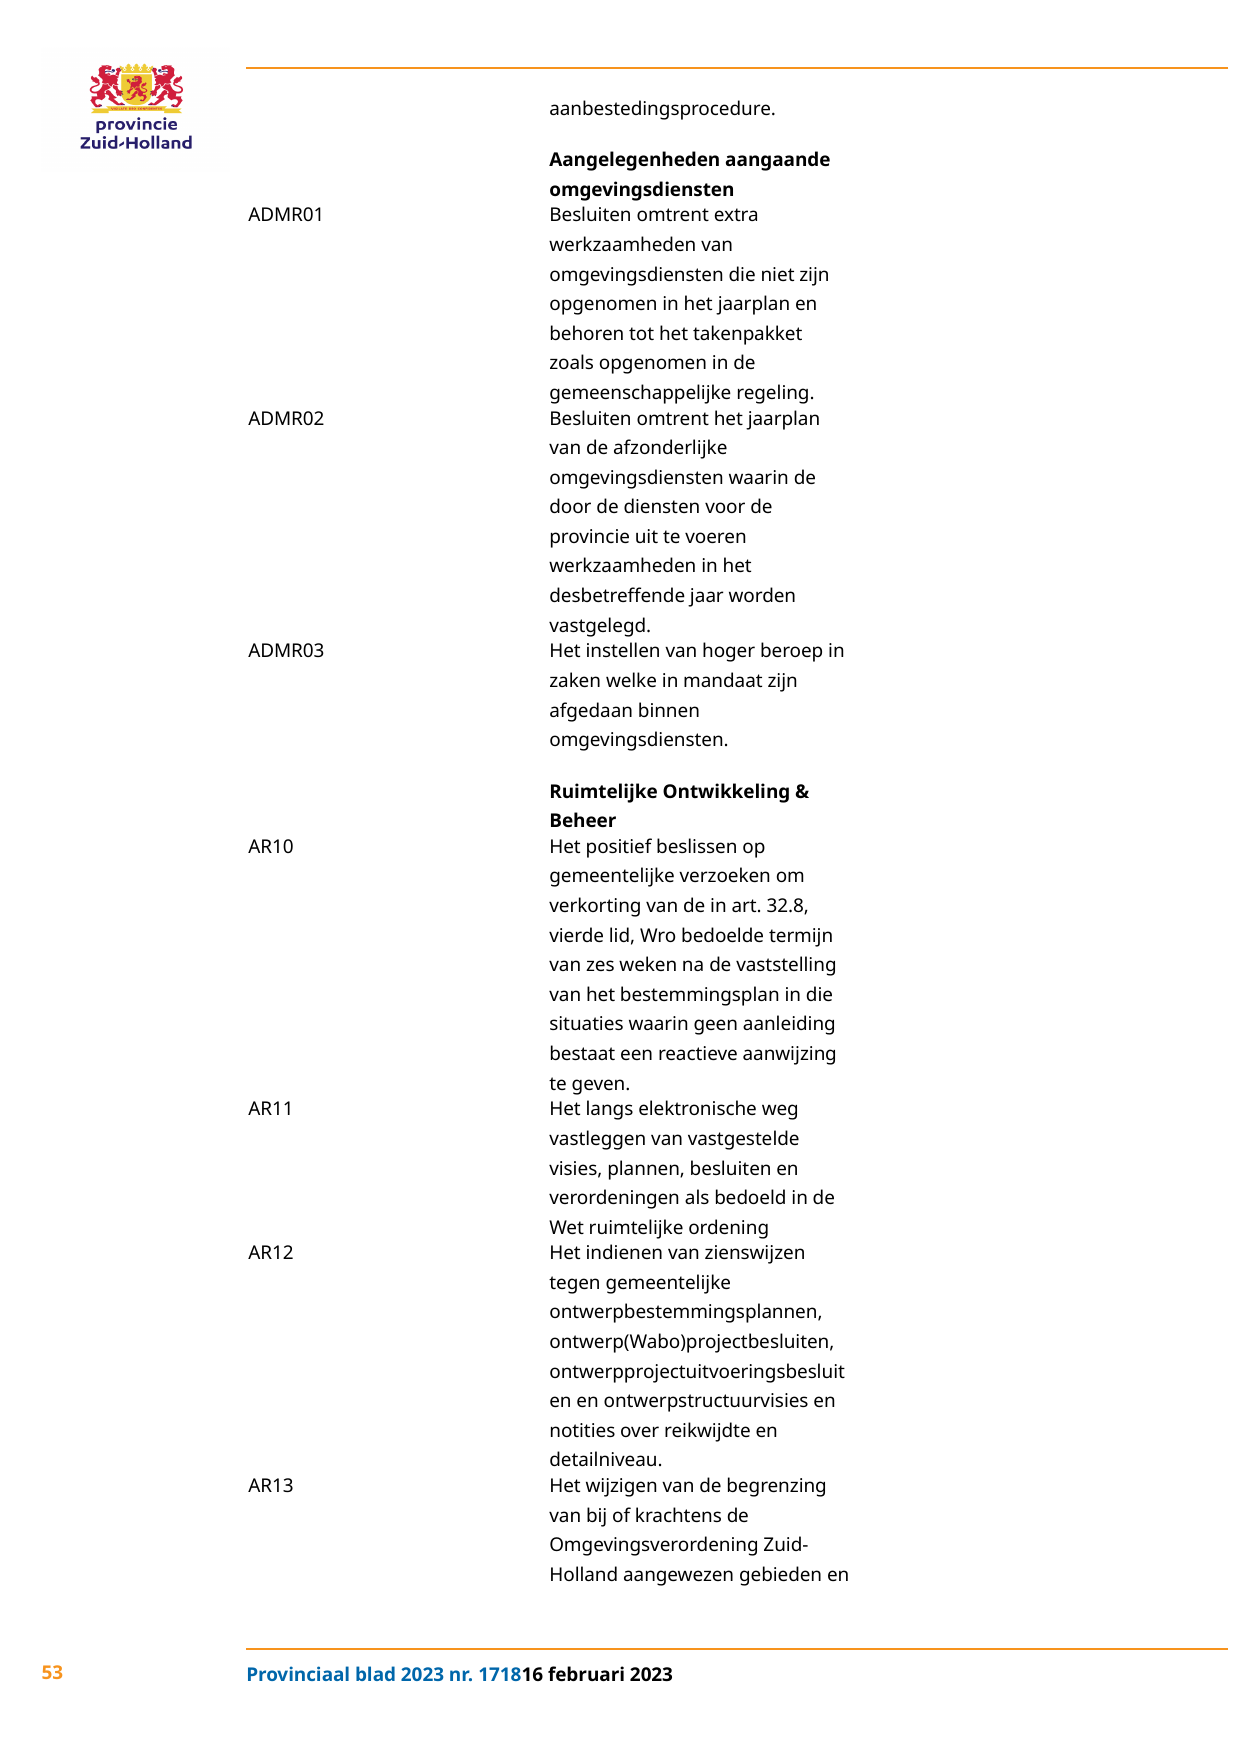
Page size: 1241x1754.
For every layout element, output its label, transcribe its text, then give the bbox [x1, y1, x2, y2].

table_cell AR10 [248, 833, 549, 1096]
table_cell [850, 638, 1152, 752]
table_cell Het instellen van hoger beroep in zaken welke in mandaat zijn afgedaan binnen omgevingsdiensten. [549, 638, 850, 752]
table_cell [850, 121, 1152, 146]
table_cell Ruimtelijke Ontwikkeling & Beheer [549, 778, 850, 833]
table_cell Het indienen van zienswijzen tegen gemeentelijke ontwerpbestemmingsplannen, ontwerp(Wabo)projectbesluiten, ontwerpprojectuitvoeringsbesluiten en ontwerpstructuurvisies en notities over reikwijdte en detailniveau. [549, 1240, 850, 1472]
table_cell [850, 1096, 1152, 1239]
table_cell ADMR02 [248, 405, 549, 638]
table_cell [248, 95, 549, 121]
table_cell ADMR03 [248, 638, 549, 752]
table_cell [549, 752, 850, 778]
table_cell [850, 95, 1152, 121]
picture [41, 47, 231, 172]
table_cell [248, 121, 549, 146]
table_cell ADMR01 [248, 202, 549, 405]
table_cell AR12 [248, 1240, 549, 1472]
table_cell [549, 121, 850, 146]
table_cell [248, 778, 549, 833]
table_cell Het positief beslissen op gemeentelijke verzoeken om verkorting van de in art. 32.8, vierde lid, Wro bedoelde termijn van zes weken na de vaststelling van het bestemmingsplan in die situaties waarin geen aanleiding bestaat een reactieve aanwijzing te geven. [549, 833, 850, 1096]
table_cell [248, 752, 549, 778]
table_cell [850, 1473, 1152, 1587]
table_cell [850, 405, 1152, 638]
table_cell [850, 146, 1152, 202]
table_cell Besluiten omtrent het jaarplan van de afzonderlijke omgevingsdiensten waarin de door de diensten voor de provincie uit te voeren werkzaamheden in het desbetreffende jaar worden vastgelegd. [549, 405, 850, 638]
table_cell AR13 [248, 1473, 549, 1587]
table_cell Het wijzigen van de begrenzing van bij of krachtens de Omgevingsverordening Zuid-Holland aangewezen gebieden en [549, 1473, 850, 1587]
table_cell Besluiten omtrent extra werkzaamheden van omgevingsdiensten die niet zijn opgenomen in het jaarplan en behoren tot het takenpakket zoals opgenomen in de gemeenschappelijke regeling. [549, 202, 850, 405]
table_cell [850, 778, 1152, 833]
table_cell [248, 146, 549, 202]
table_cell Aangelegenheden aangaande omgevingsdiensten [549, 146, 850, 202]
table_cell Het langs elektronische weg vastleggen van vastgestelde visies, plannen, besluiten en verordeningen als bedoeld in de Wet ruimtelijke ordening [549, 1096, 850, 1239]
table_cell [850, 752, 1152, 778]
table_cell aanbestedingsprocedure. [549, 95, 850, 121]
table_cell [850, 1240, 1152, 1472]
table_cell [850, 833, 1152, 1096]
table_cell AR11 [248, 1096, 549, 1239]
table_cell [850, 202, 1152, 405]
